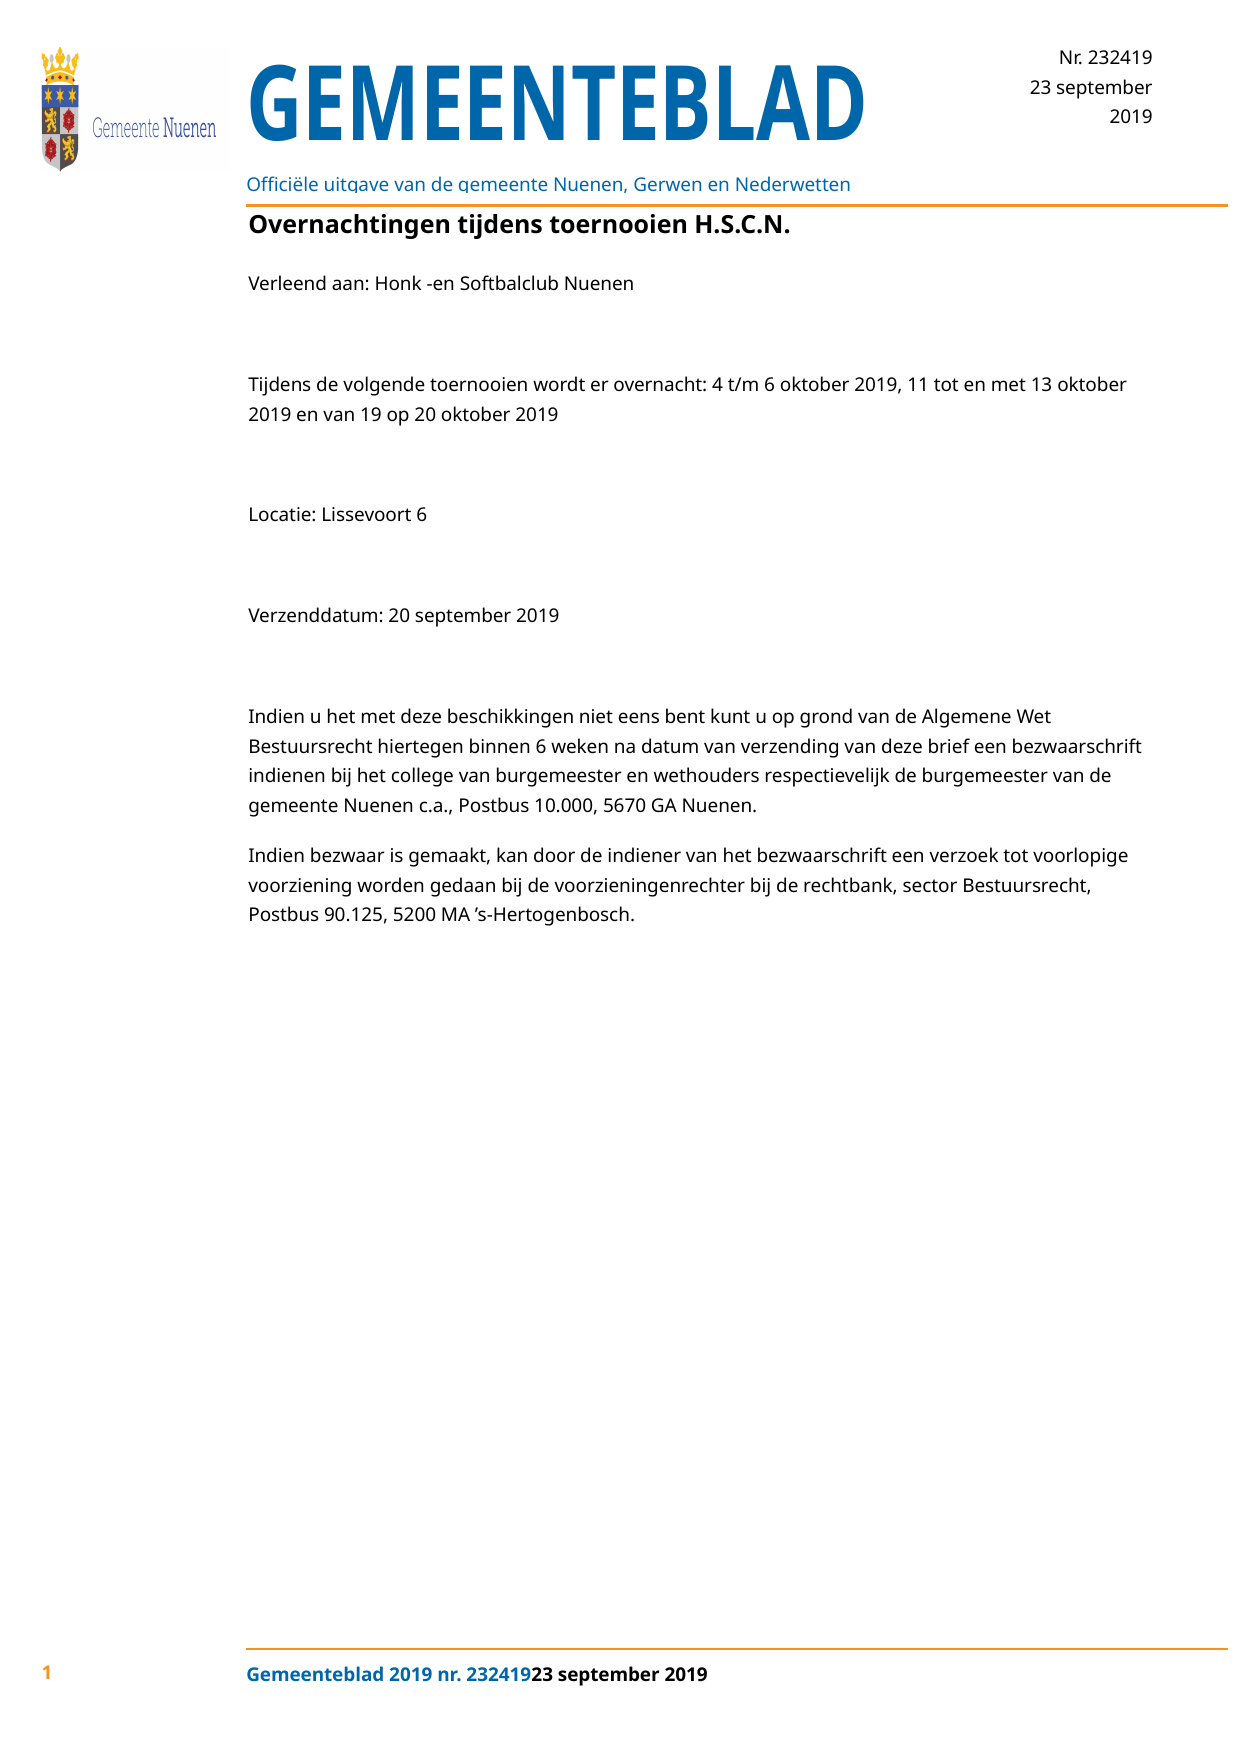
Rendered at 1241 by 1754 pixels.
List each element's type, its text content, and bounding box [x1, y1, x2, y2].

text Indien u het met deze beschikkingen niet eens bent kunt u op grond van de Algemene Wet Bestuursrecht hiertegen binnen 6 weken na datum van verzending van deze brief een bezwaarschrift indienen bij het college van burgemeester en wethouders respectievelijk de burgemeester van de gemeente Nuenen c.a., Postbus 10.000, 5670 GA Nuenen. [248, 703, 1152, 818]
text Verleend aan: Honk -en Softbalclub Nuenen [248, 270, 1152, 296]
picture [41, 47, 231, 172]
text Locatie: Lissevoort 6 [248, 502, 1152, 527]
text Indien bezwaar is gemaakt, kan door de indiener van het bezwaarschrift een verzoek tot voorlopige voorziening worden gedaan bij de voorzieningenrechter bij de rechtbank, sector Bestuursrecht, Postbus 90.125, 5200 MA ’s-Hertogenbosch. [248, 842, 1152, 927]
text Overnachtingen tijdens toernooien H.S.C.N. [248, 207, 1152, 241]
text Verzenddatum: 20 september 2019 [248, 602, 1152, 628]
text Tijdens de volgende toernooien wordt er overnacht: 4 t/m 6 oktober 2019, 11 tot en met 13 oktober 2019 en van 19 op 20 oktober 2019 [248, 371, 1152, 426]
